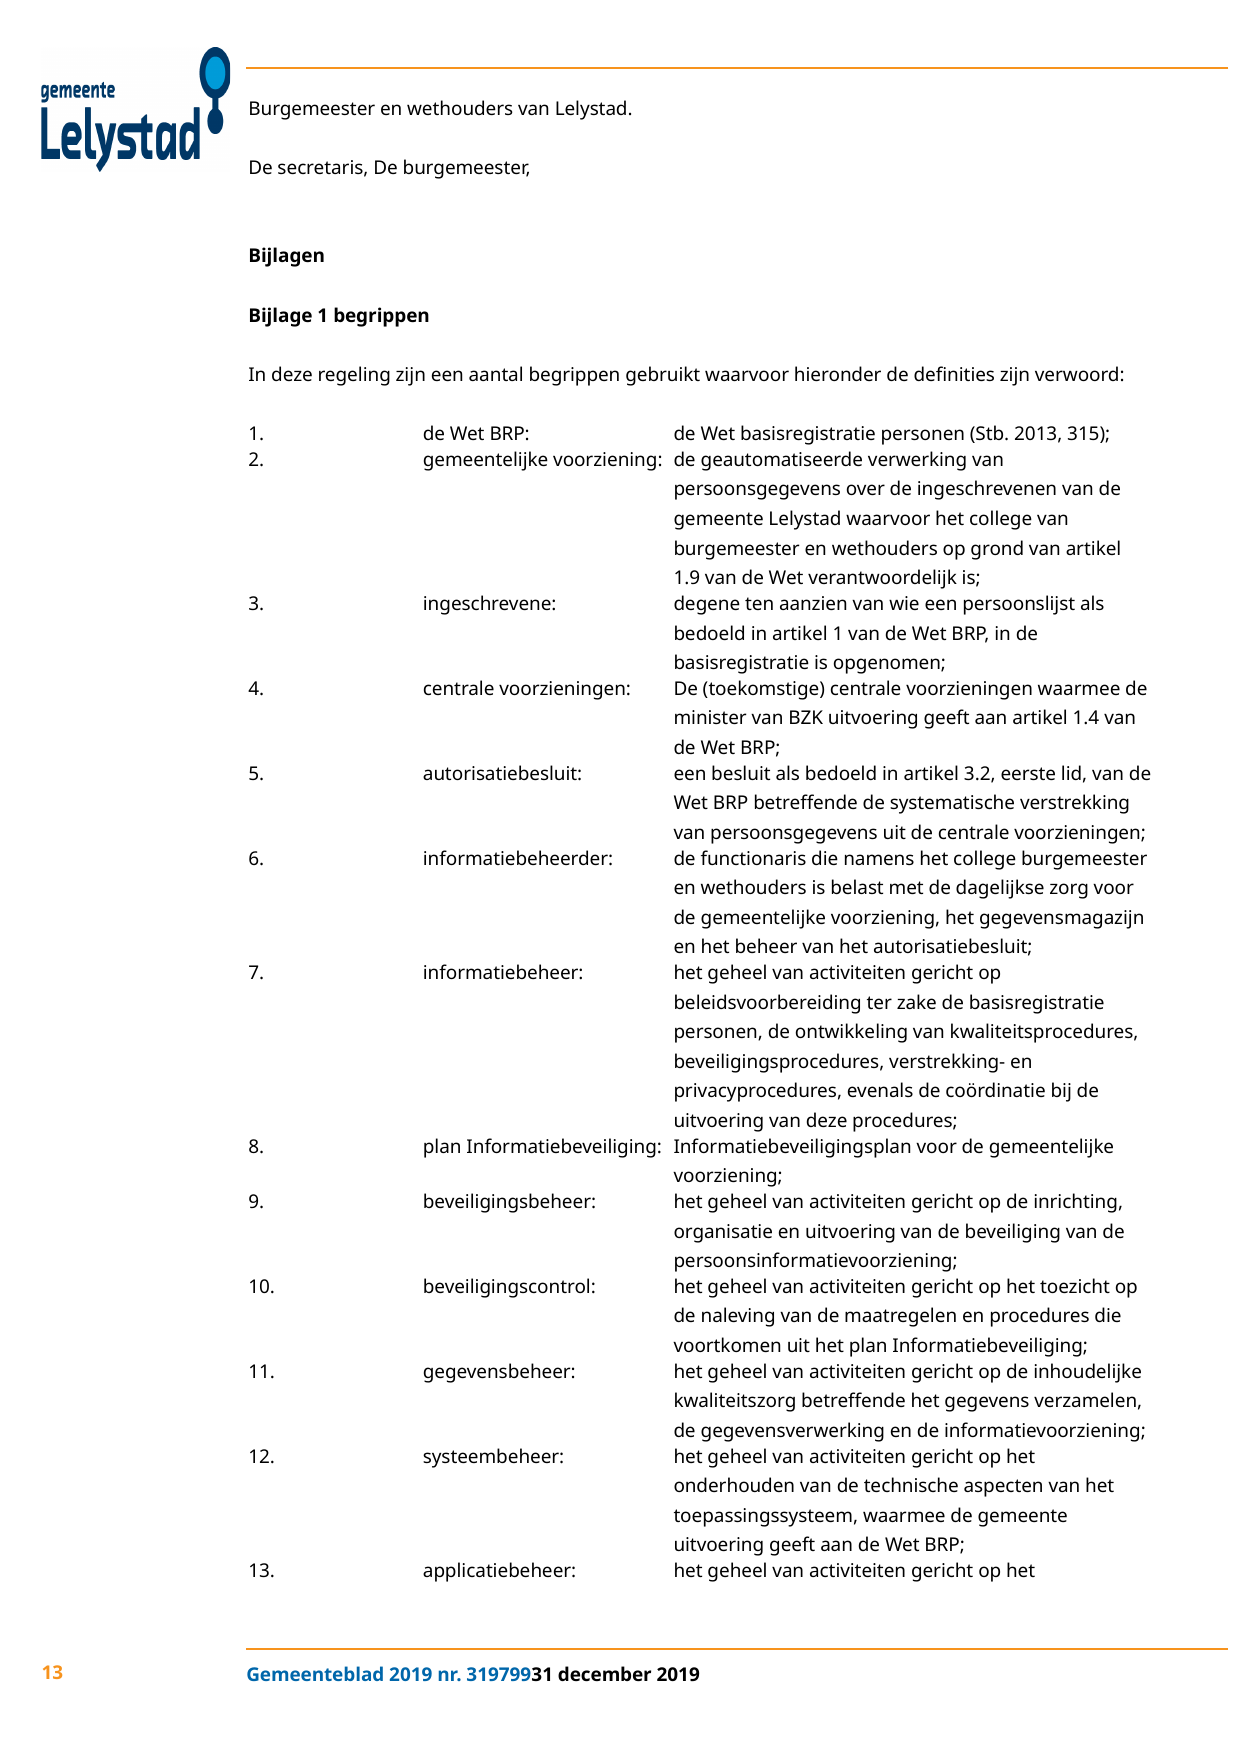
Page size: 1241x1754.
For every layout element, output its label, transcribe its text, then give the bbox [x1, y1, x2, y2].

table_cell centrale voorzieningen: [423, 675, 673, 760]
table_cell ingeschrevene: [423, 590, 673, 675]
table_header de Wet BRP: [423, 420, 673, 446]
table_header 1. [248, 420, 423, 446]
table_cell beveiligingsbeheer: [423, 1188, 673, 1273]
table_cell de geautomatiseerde verwerking van persoonsgegevens over de ingeschrevenen van de gemeente Lelystad waarvoor het college van burgemeester en wethouders op grond van artikel 1.9 van de Wet verantwoordelijk is; [673, 446, 1152, 590]
table_header de Wet basisregistratie personen (Stb. 2013, 315); [673, 420, 1152, 446]
table_cell degene ten aanzien van wie een persoonslijst als bedoeld in artikel 1 van de Wet BRP, in de basisregistratie is opgenomen; [673, 590, 1152, 675]
table_cell 9. [248, 1188, 423, 1273]
picture [41, 47, 231, 172]
table_cell de functionaris die namens het college burgemeester en wethouders is belast met de dagelijkse zorg voor de gemeentelijke voorziening, het gegevensmagazijn en het beheer van het autorisatiebesluit; [673, 845, 1152, 959]
table_cell 4. [248, 675, 423, 760]
table_cell plan Informatiebeveiliging: [423, 1133, 673, 1188]
table_cell informatiebeheerder: [423, 845, 673, 959]
table_cell het geheel van activiteiten gericht op het [673, 1558, 1152, 1583]
text De secretaris, De burgemeester, [248, 154, 1152, 180]
table_cell het geheel van activiteiten gericht op het onderhouden van de technische aspecten van het toepassingssysteem, waarmee de gemeente uitvoering geeft aan de Wet BRP; [673, 1443, 1152, 1557]
table_cell beveiligingscontrol: [423, 1273, 673, 1358]
table_cell De (toekomstige) centrale voorzieningen waarmee de minister van BZK uitvoering geeft aan artikel 1.4 van de Wet BRP; [673, 675, 1152, 760]
text Bijlage 1 begrippen [248, 302, 1152, 328]
table_cell 8. [248, 1133, 423, 1188]
table_cell 12. [248, 1443, 423, 1557]
table_cell 3. [248, 590, 423, 675]
text Bijlagen [248, 243, 1152, 268]
table_cell 2. [248, 446, 423, 590]
table_cell een besluit als bedoeld in artikel 3.2, eerste lid, van de Wet BRP betreffende de systematische verstrekking van persoonsgegevens uit de centrale voorzieningen; [673, 760, 1152, 845]
table_cell 6. [248, 845, 423, 959]
table_cell gemeentelijke voorziening: [423, 446, 673, 590]
table_cell 5. [248, 760, 423, 845]
table_cell systeembeheer: [423, 1443, 673, 1557]
table_cell 13. [248, 1558, 423, 1583]
table_cell het geheel van activiteiten gericht op het toezicht op de naleving van de maatregelen en procedures die voortkomen uit het plan Informatiebeveiliging; [673, 1273, 1152, 1358]
table_cell gegevensbeheer: [423, 1358, 673, 1443]
table_cell het geheel van activiteiten gericht op beleidsvoorbereiding ter zake de basisregistratie personen, de ontwikkeling van kwaliteitsprocedures, beveiligingsprocedures, verstrekking- en privacyprocedures, evenals de coördinatie bij de uitvoering van deze procedures; [673, 959, 1152, 1133]
table_cell het geheel van activiteiten gericht op de inhoudelijke kwaliteitszorg betreffende het gegevens verzamelen, de gegevensverwerking en de informatievoorziening; [673, 1358, 1152, 1443]
table_cell applicatiebeheer: [423, 1558, 673, 1583]
table_cell 10. [248, 1273, 423, 1358]
table_cell Informatiebeveiligingsplan voor de gemeentelijke voorziening; [673, 1133, 1152, 1188]
table_cell 7. [248, 959, 423, 1133]
table_cell autorisatiebesluit: [423, 760, 673, 845]
text In deze regeling zijn een aantal begrippen gebruikt waarvoor hieronder de definities zijn verwoord: [248, 361, 1152, 387]
text Burgemeester en wethouders van Lelystad. [248, 95, 1152, 121]
table_cell het geheel van activiteiten gericht op de inrichting, organisatie en uitvoering van de beveiliging van de persoonsinformatievoorziening; [673, 1188, 1152, 1273]
table_cell informatiebeheer: [423, 959, 673, 1133]
table_cell 11. [248, 1358, 423, 1443]
